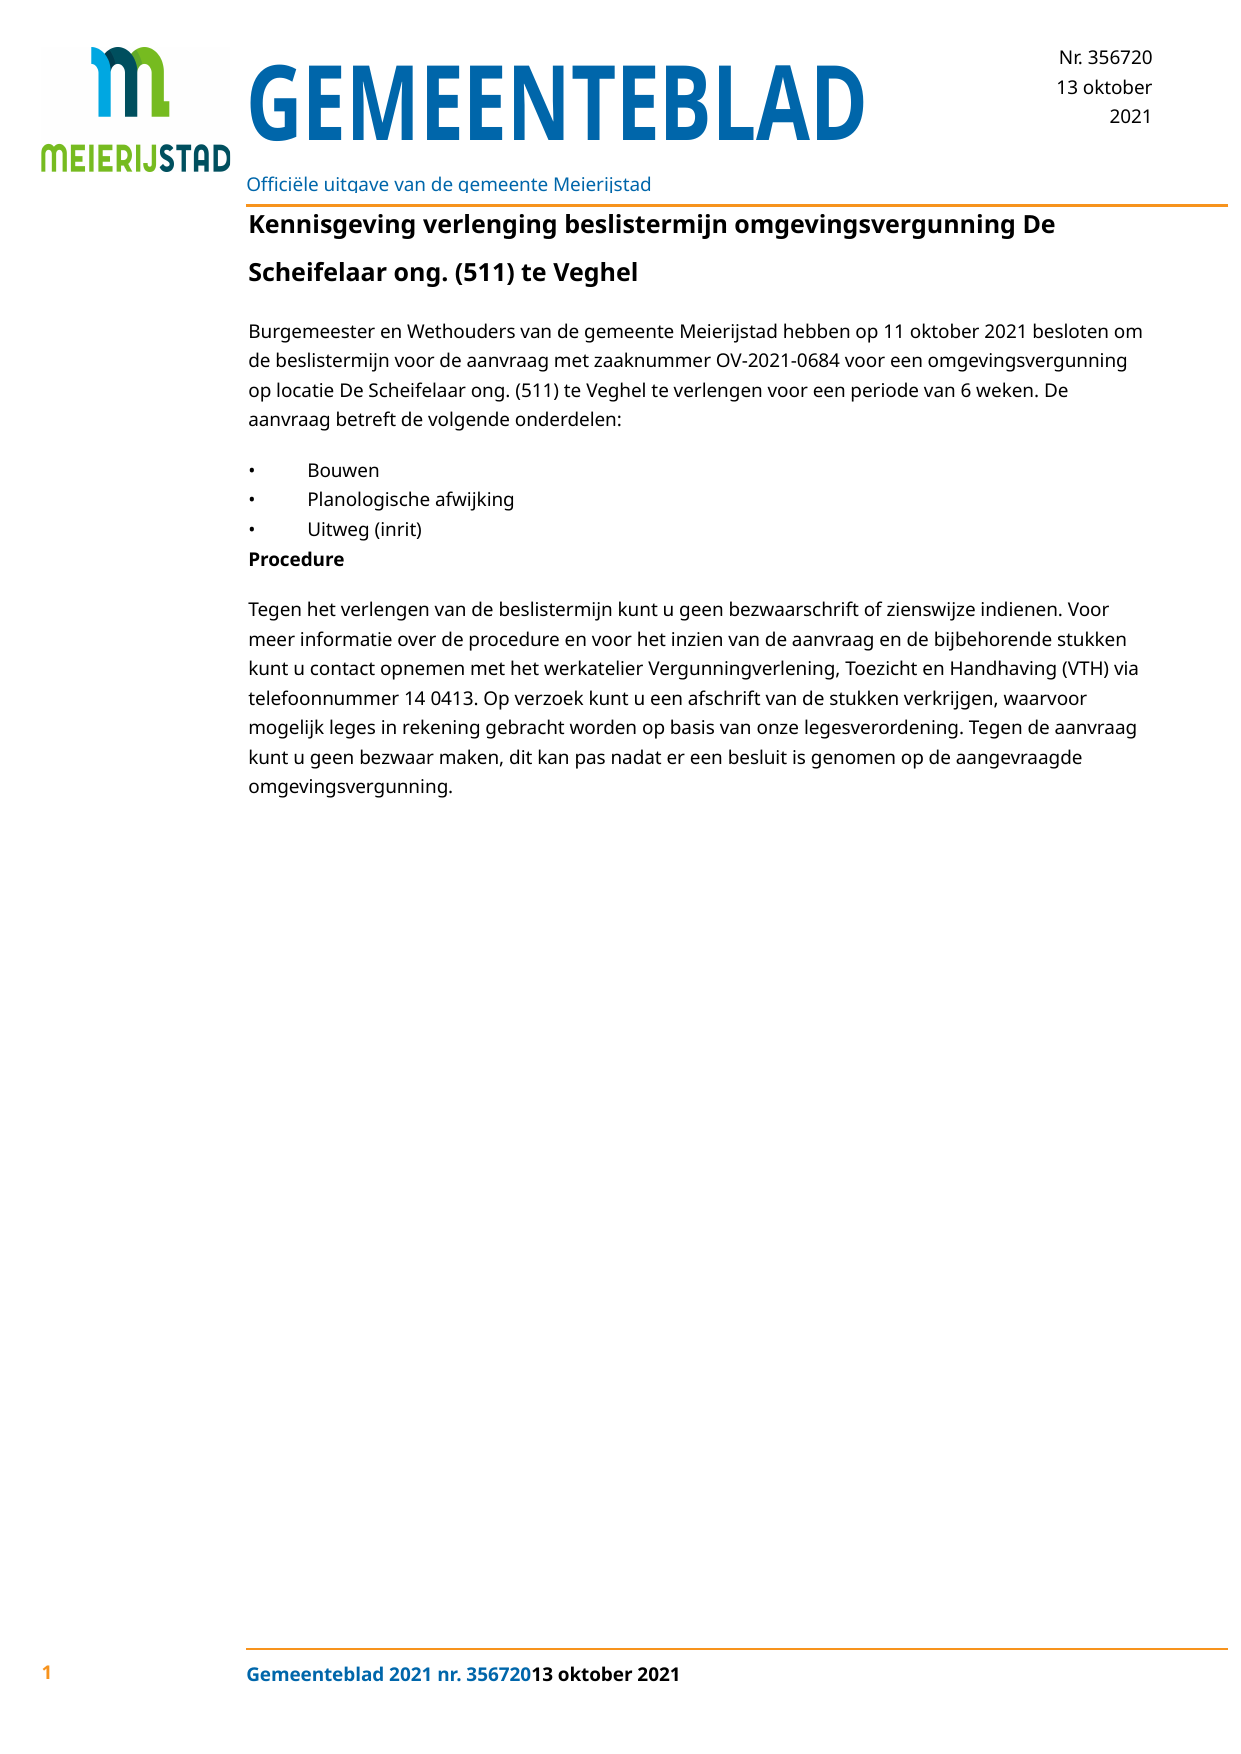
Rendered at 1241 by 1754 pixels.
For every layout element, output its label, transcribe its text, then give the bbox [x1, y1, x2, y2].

picture [41, 47, 231, 172]
text Tegen het verlengen van de beslistermijn kunt u geen bezwaarschrift of zienswijze indienen. Voor meer informatie over de procedure en voor het inzien van de aanvraag en de bijbehorende stukken kunt u contact opnemen met het werkatelier Vergunningverlening, Toezicht en Handhaving (VTH) via telefoonnummer 14 0413. Op verzoek kunt u een afschrift van de stukken verkrijgen, waarvoor mogelijk leges in rekening gebracht worden op basis van onze legesverordening. Tegen de aanvraag kunt u geen bezwaar maken, dit kan pas nadat er een besluit is genomen op de aangevraagde omgevingsvergunning. [248, 596, 1152, 799]
text Kennisgeving verlenging beslistermijn omgevingsvergunning De Scheifelaar ong. (511) te Veghel [248, 207, 1152, 288]
list Planologische afwijking [248, 487, 1152, 512]
list Uitweg (inrit) [248, 516, 1152, 542]
text Burgemeester en Wethouders van de gemeente Meierijstad hebben op 11 oktober 2021 besloten om de beslistermijn voor de aanvraag met zaaknummer OV-2021-0684 voor een omgevingsvergunning op locatie De Scheifelaar ong. (511) te Veghel te verlengen voor een periode van 6 weken. De aanvraag betreft de volgende onderdelen: [248, 318, 1152, 432]
list Bouwen [248, 457, 1152, 483]
text Procedure [248, 546, 1152, 572]
